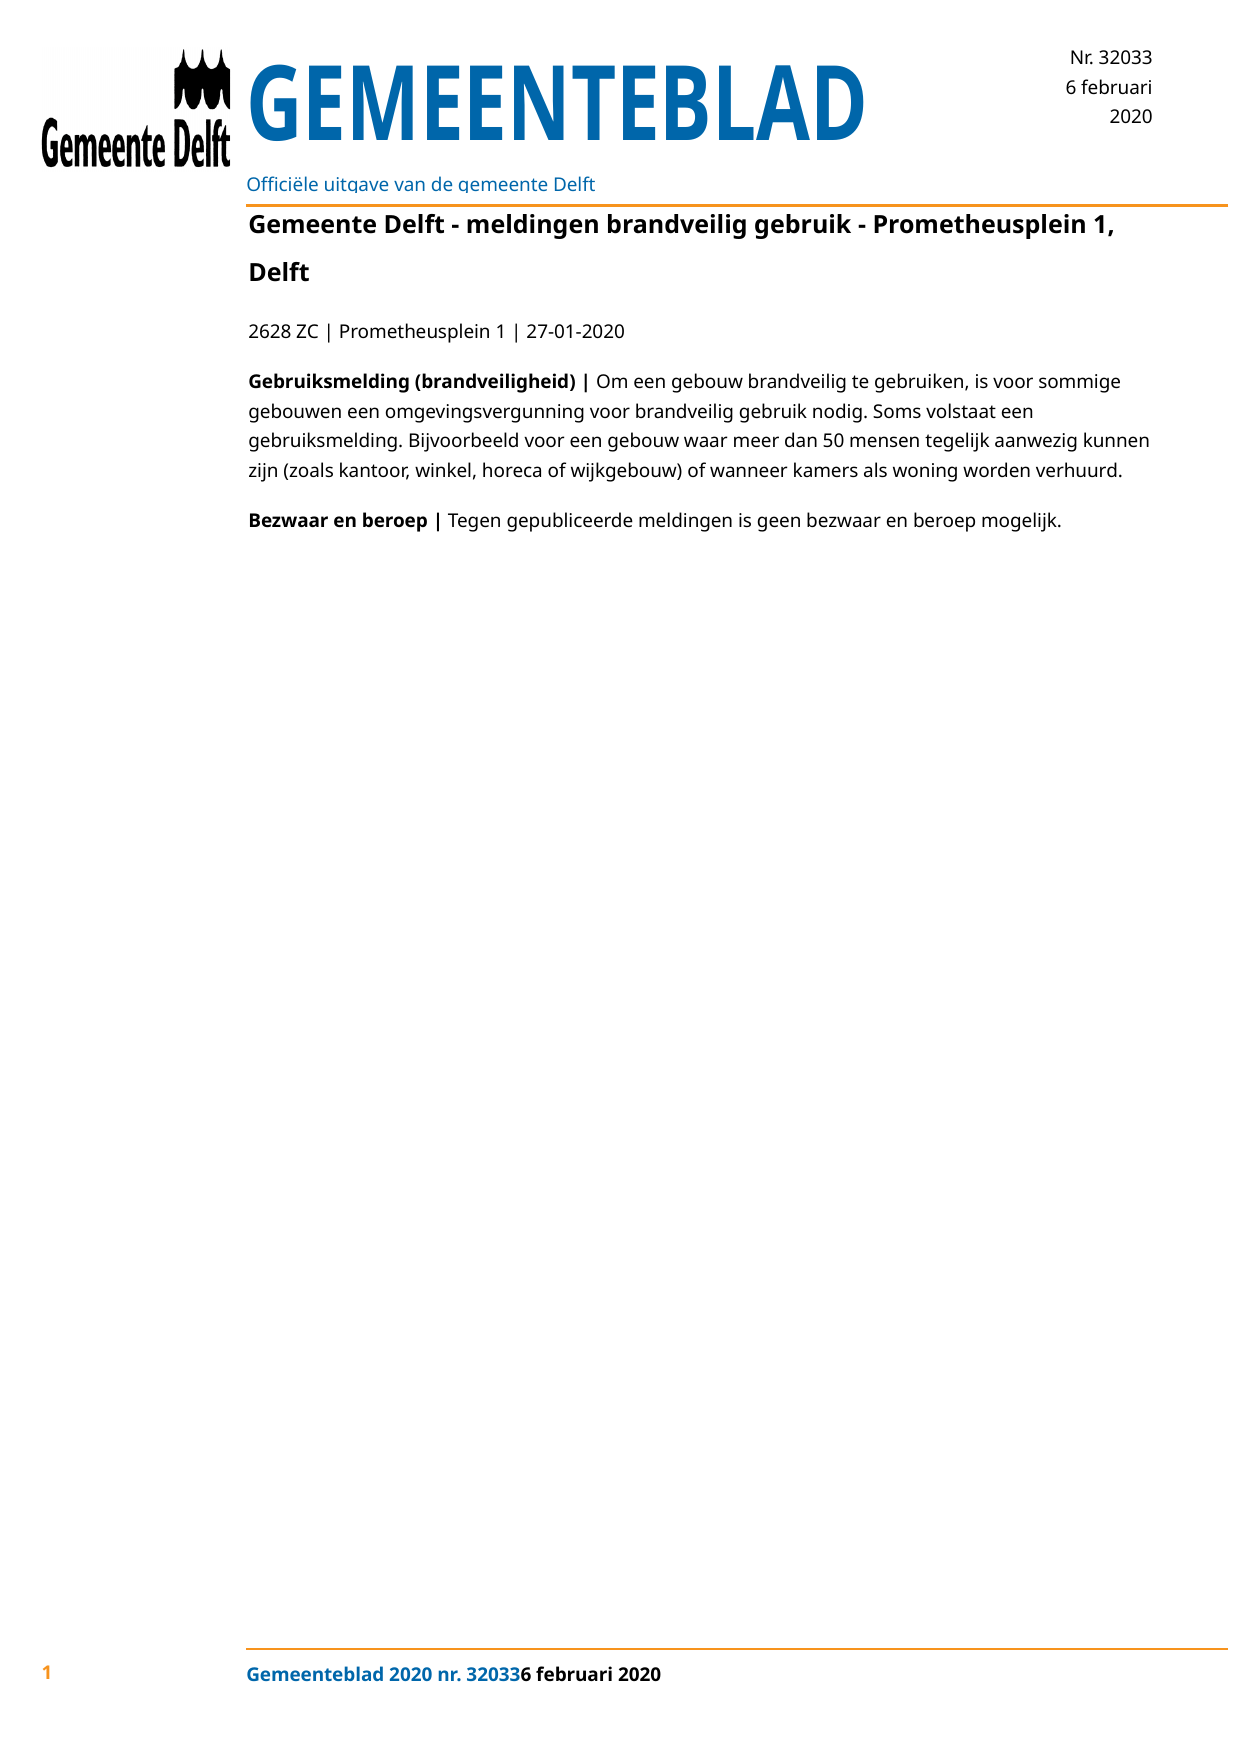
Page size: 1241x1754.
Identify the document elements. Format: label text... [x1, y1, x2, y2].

text Bezwaar en beroep | Tegen gepubliceerde meldingen is geen bezwaar en beroep mogelijk. [248, 507, 1152, 533]
text Gemeente Delft - meldingen brandveilig gebruik - Prometheusplein 1, Delft [248, 207, 1152, 288]
picture [41, 47, 231, 172]
text 2628 ZC | Prometheusplein 1 | 27-01-2020 [248, 318, 1152, 344]
text Gebruiksmelding (brandveiligheid) | Om een gebouw brandveilig te gebruiken, is voor sommige gebouwen een omgevingsvergunning voor brandveilig gebruik nodig. Soms volstaat een gebruiksmelding. Bijvoorbeeld voor een gebouw waar meer dan 50 mensen tegelijk aanwezig kunnen zijn (zoals kantoor, winkel, horeca of wijkgebouw) of wanneer kamers als woning worden verhuurd. [248, 368, 1152, 483]
